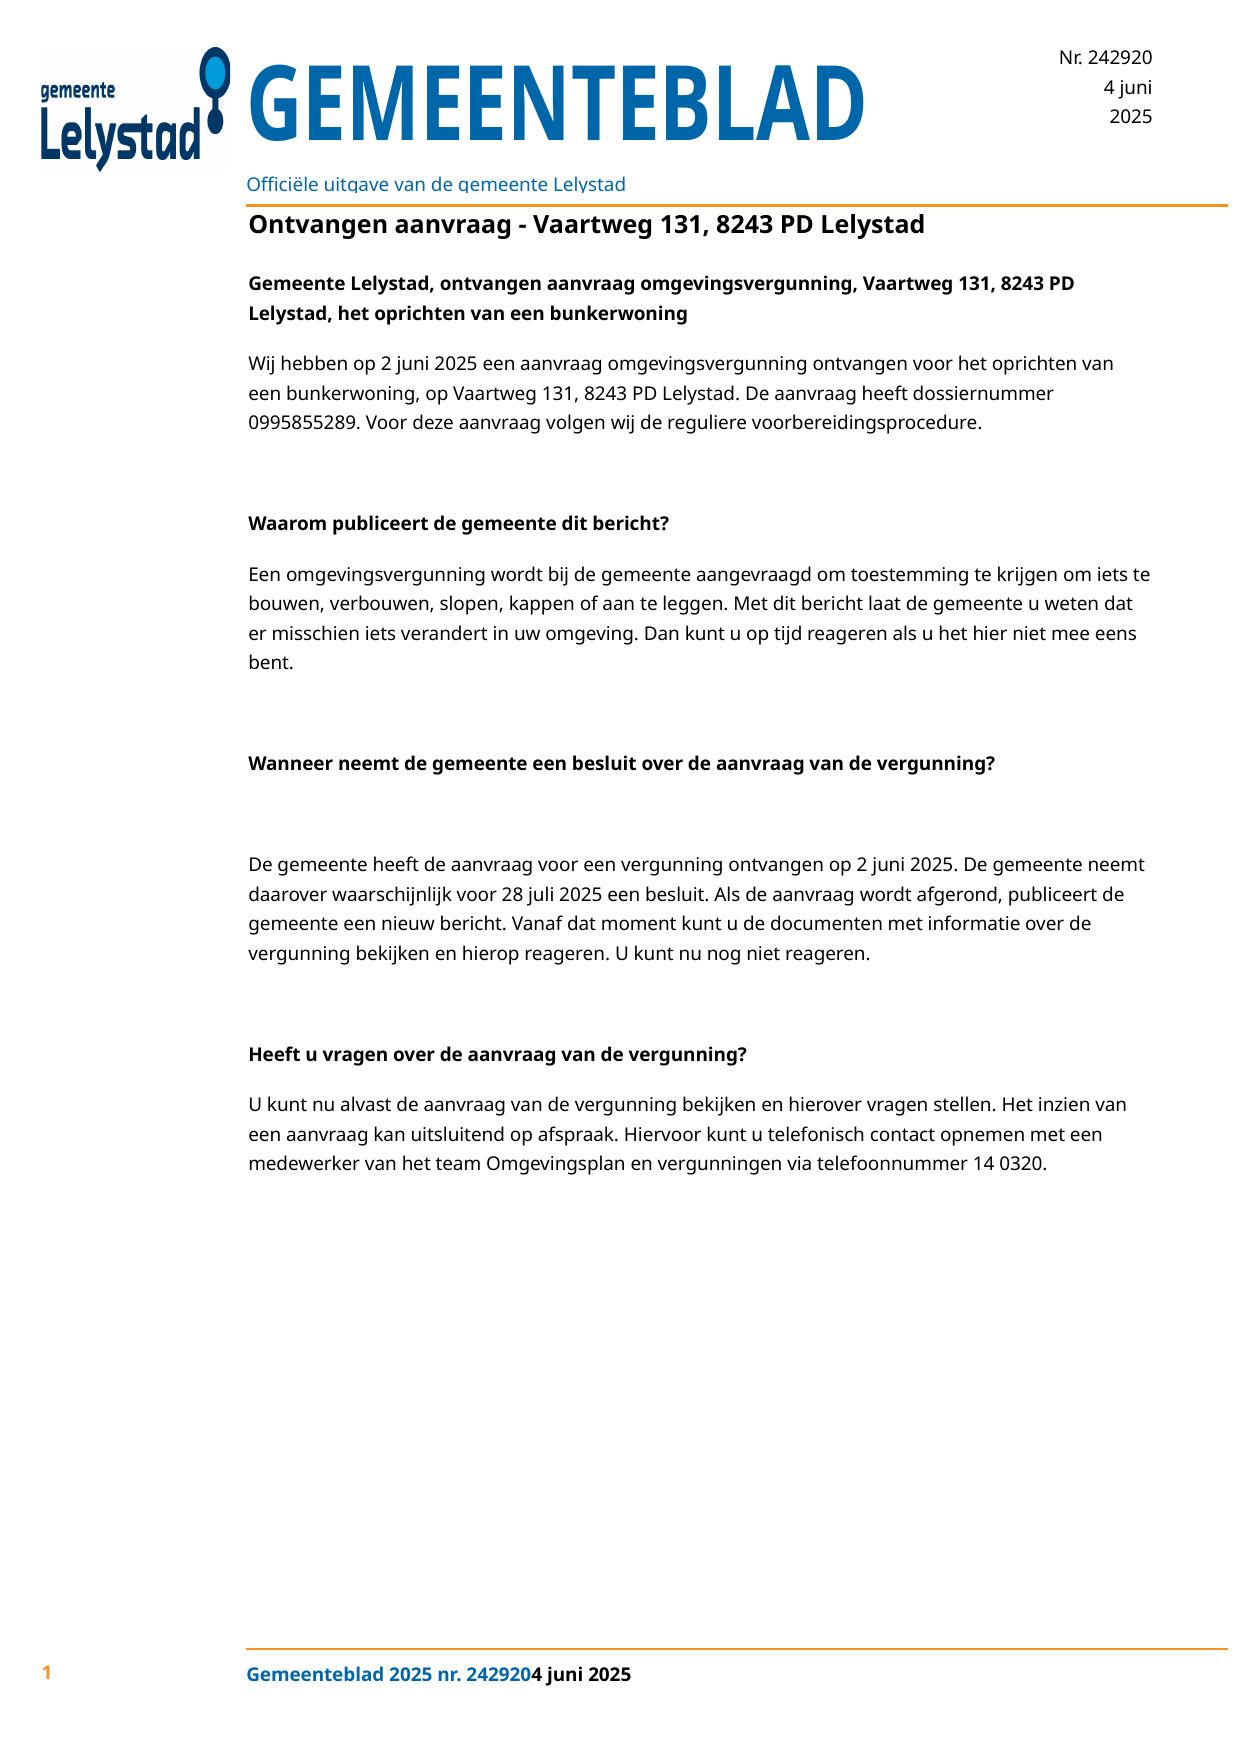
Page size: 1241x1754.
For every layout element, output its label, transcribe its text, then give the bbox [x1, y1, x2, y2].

text U kunt nu alvast de aanvraag van de vergunning bekijken en hierover vragen stellen. Het inzien van een aanvraag kan uitsluitend op afspraak. Hiervoor kunt u telefonisch contact opnemen met een medewerker van het team Omgevingsplan en vergunningen via telefoonnummer 14 0320. [248, 1091, 1152, 1176]
text Wanneer neemt de gemeente een besluit over de aanvraag van de vergunning? [248, 750, 1152, 776]
text Wij hebben op 2 juni 2025 een aanvraag omgevingsvergunning ontvangen voor het oprichten van een bunkerwoning, op Vaartweg 131, 8243 PD Lelystad. De aanvraag heeft dossiernummer 0995855289. Voor deze aanvraag volgen wij de reguliere voorbereidingsprocedure. [248, 350, 1152, 435]
text Waarom publiceert de gemeente dit bericht? [248, 510, 1152, 536]
text Ontvangen aanvraag - Vaartweg 131, 8243 PD Lelystad [248, 207, 1152, 241]
text De gemeente heeft de aanvraag voor een vergunning ontvangen op 2 juni 2025. De gemeente neemt daarover waarschijnlijk voor 28 juli 2025 een besluit. Als de aanvraag wordt afgerond, publiceert de gemeente een nieuw bericht. Vanaf dat moment kunt u de documenten met informatie over de vergunning bekijken en hierop reageren. U kunt nu nog niet reageren. [248, 851, 1152, 966]
picture [41, 47, 231, 172]
text Een omgevingsvergunning wordt bij de gemeente aangevraagd om toestemming te krijgen om iets te bouwen, verbouwen, slopen, kappen of aan te leggen. Met dit bericht laat de gemeente u weten dat er misschien iets verandert in uw omgeving. Dan kunt u op tijd reageren als u het hier niet mee eens bent. [248, 561, 1152, 675]
text Gemeente Lelystad, ontvangen aanvraag omgevingsvergunning, Vaartweg 131, 8243 PD Lelystad, het oprichten van een bunkerwoning [248, 270, 1152, 326]
text Heeft u vragen over de aanvraag van de vergunning? [248, 1041, 1152, 1066]
